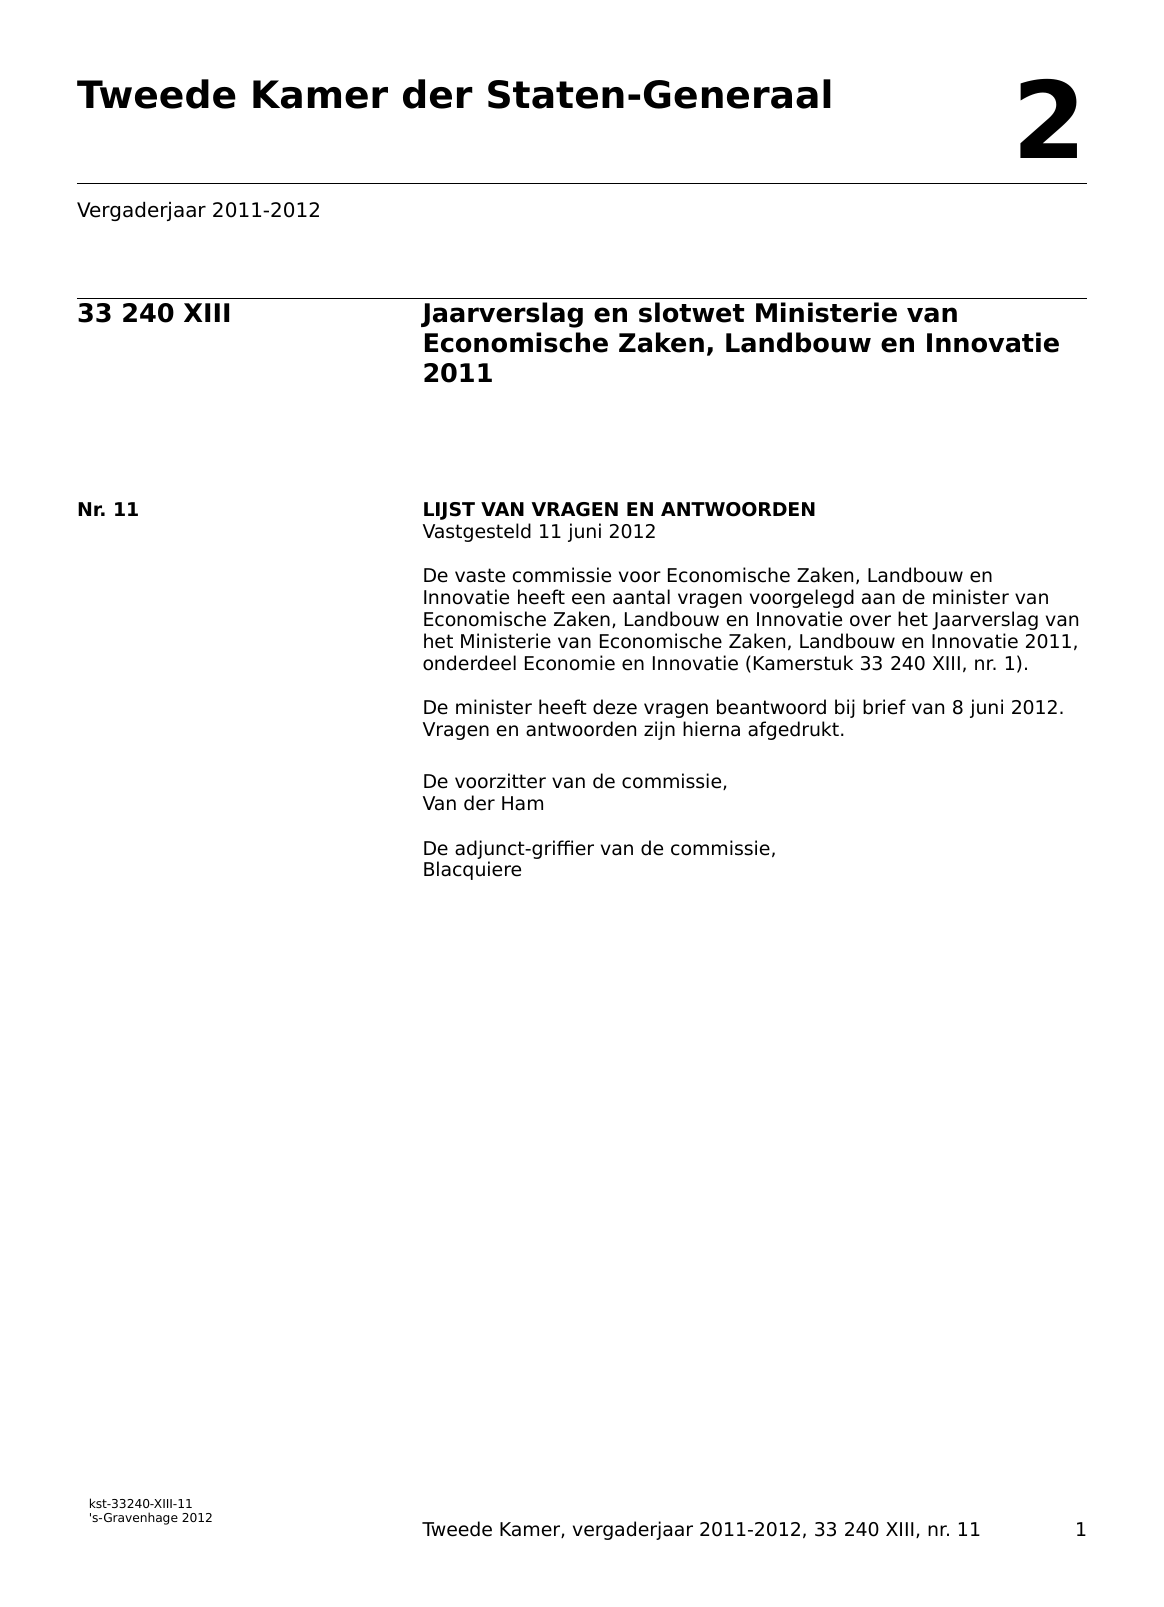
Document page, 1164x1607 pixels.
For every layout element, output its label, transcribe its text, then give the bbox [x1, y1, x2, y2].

text De voorzitter van de commissie, Van der Ham [422, 771, 1087, 815]
text De vaste commissie voor Economische Zaken, Landbouw en Innovatie heeft een aantal vragen voorgelegd aan de minister van Economische Zaken, Landbouw en Innovatie over het Jaarverslag van het Ministerie van Economische Zaken, Landbouw en Innovatie 2011, onderdeel Economie en Innovatie (Kamerstuk 33 240 XIII, nr. 1). [422, 565, 1087, 675]
text De minister heeft deze vragen beantwoord bij brief van 8 juni 2012. Vragen en antwoorden zijn hierna afgedrukt. [422, 697, 1087, 741]
subtitle Nr. 11 LIJST VAN VRAGEN EN ANTWOORDEN [77, 499, 1087, 521]
table_header Tweede Kamer der Staten-Generaal [77, 59, 886, 183]
table_header 2 [886, 59, 1087, 183]
text kst-33240-XIII-11 [88, 1497, 323, 1511]
subtitle 33 240 XIII Jaarverslag en slotwet Ministerie van Economische Zaken, Landbouw en Innovatie 2011 [77, 299, 1087, 388]
text De adjunct-griffier van de commissie, Blacquiere [422, 837, 1087, 881]
text Vastgesteld 11 juni 2012 [422, 521, 1087, 543]
text 's-Gravenhage 2012 [88, 1511, 323, 1525]
table_cell Vergaderjaar 2011-2012 [77, 184, 1087, 298]
